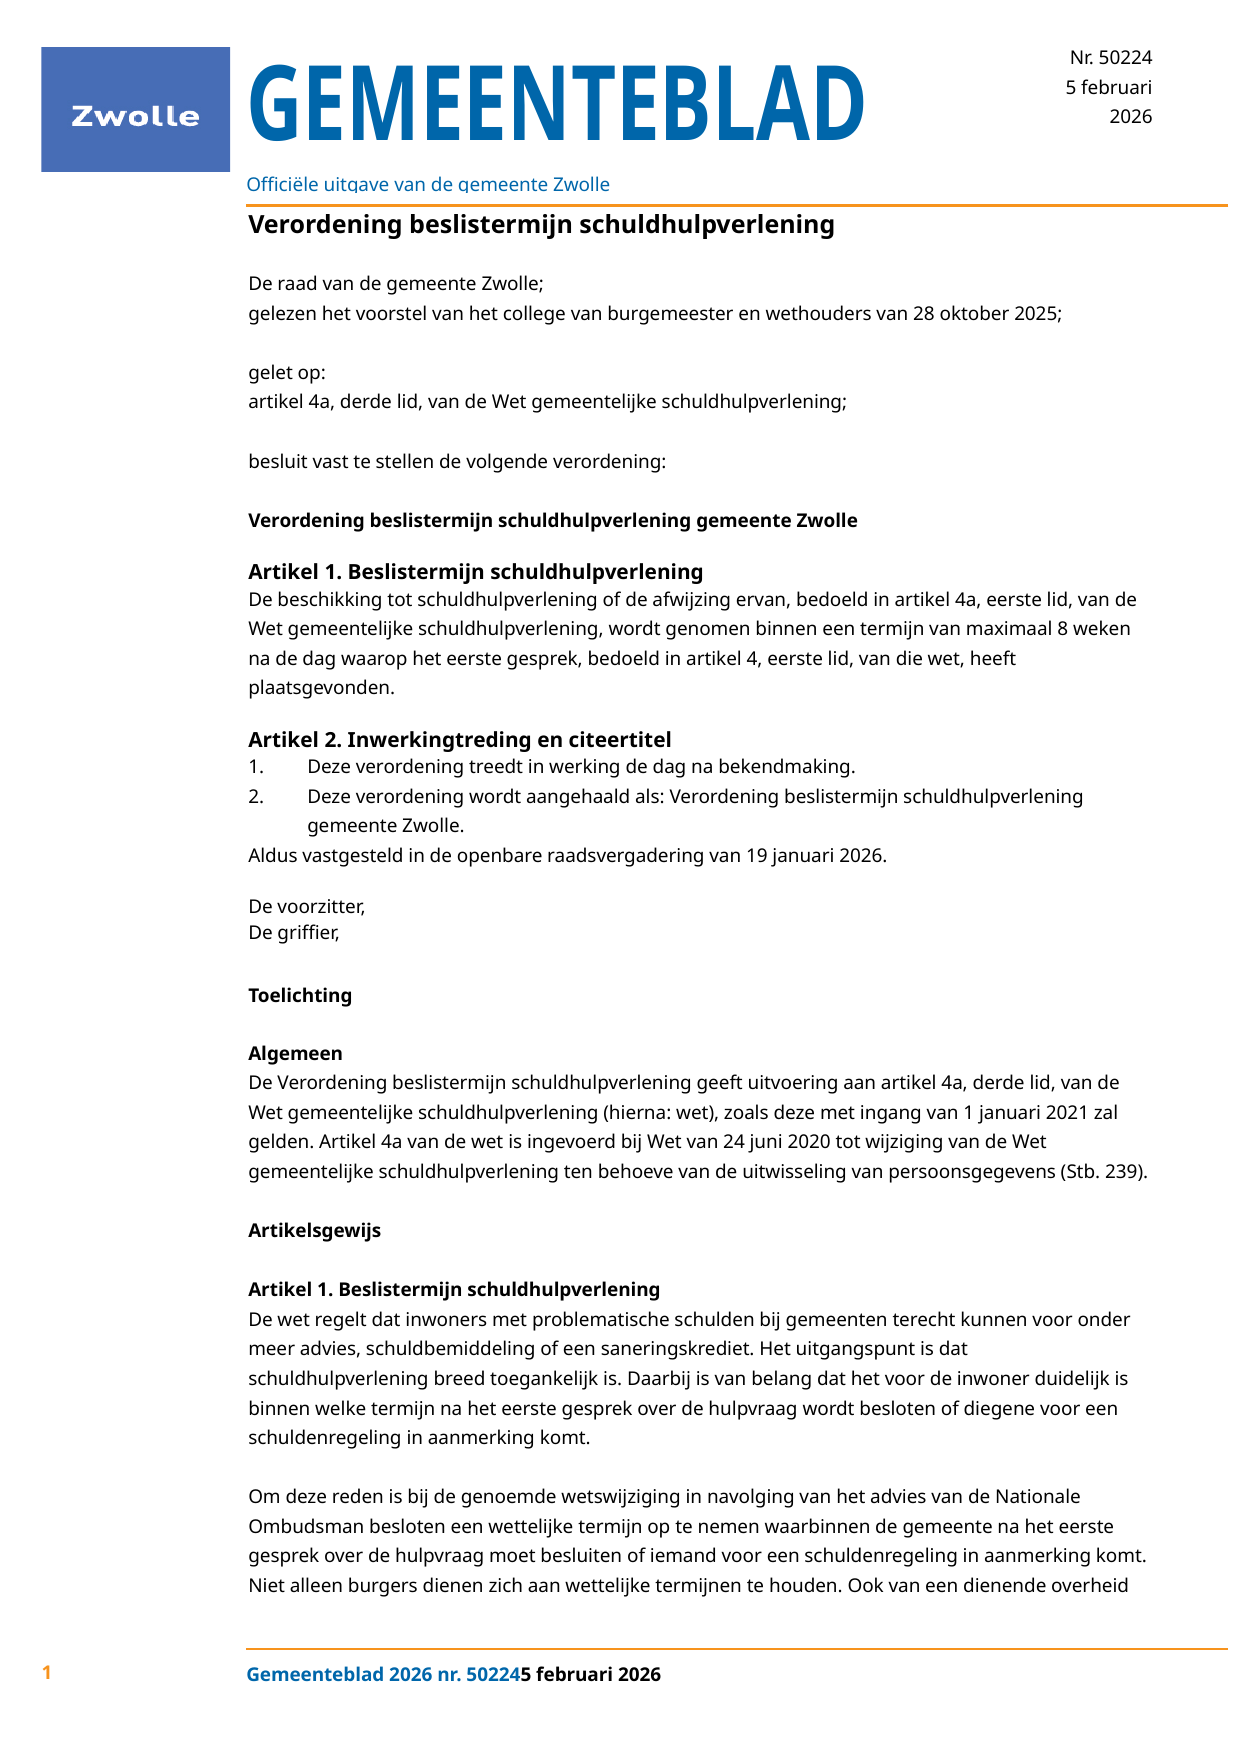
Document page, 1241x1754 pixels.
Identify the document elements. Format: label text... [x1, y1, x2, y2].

text De wet regelt dat inwoners met problematische schulden bij gemeenten terecht kunnen voor onder meer advies, schuldbemiddeling of een saneringskrediet. Het uitgangspunt is dat schuldhulpverlening breed toegankelijk is. Daarbij is van belang dat het voor de inwoner duidelijk is binnen welke termijn na het eerste gesprek over de hulpvraag wordt besloten of diegene voor een schuldenregeling in aanmerking komt. [248, 1306, 1152, 1450]
text De Verordening beslistermijn schuldhulpverlening geeft uitvoering aan artikel 4a, derde lid, van de Wet gemeentelijke schuldhulpverlening (hierna: wet), zoals deze met ingang van 1 januari 2021 zal gelden. Artikel 4a van de wet is ingevoerd bij Wet van 24 juni 2020 tot wijziging van de Wet gemeentelijke schuldhulpverlening ten behoeve van de uitwisseling van persoonsgegevens (Stb. 239). [248, 1069, 1152, 1184]
text Artikel 2. Inwerkingtreding en citeertitel [248, 725, 1152, 753]
text besluit vast te stellen de volgende verordening: [248, 448, 1152, 473]
text Toelichting [248, 971, 1152, 1011]
list Deze verordening treedt in werking de dag na bekendmaking. [248, 753, 1152, 779]
text Artikel 1. Beslistermijn schuldhulpverlening [248, 1276, 1152, 1302]
text artikel 4a, derde lid, van de Wet gemeentelijke schuldhulpverlening; [248, 389, 1152, 414]
text Artikelsgewijs [248, 1217, 1152, 1243]
text Algemeen [248, 1040, 1152, 1065]
text De voorzitter, [248, 894, 1152, 919]
text Artikel 1. Beslistermijn schuldhulpverlening [248, 557, 1152, 586]
text Verordening beslistermijn schuldhulpverlening gemeente Zwolle [248, 507, 1152, 533]
list Deze verordening wordt aangehaald als: Verordening beslistermijn schuldhulpverlening gemeente Zwolle. [248, 783, 1152, 838]
text gelet op: [248, 359, 1152, 385]
text gelezen het voorstel van het college van burgemeester en wethouders van 28 oktober 2025; [248, 300, 1152, 326]
picture [41, 47, 231, 172]
text Om deze reden is bij de genoemde wetswijziging in navolging van het advies van de Nationale Ombudsman besloten een wettelijke termijn op te nemen waarbinnen de gemeente na het eerste gesprek over de hulpvraag moet besluiten of iemand voor een schuldenregeling in aanmerking komt. Niet alleen burgers dienen zich aan wettelijke termijnen te houden. Ook van een dienende overheid [248, 1483, 1152, 1598]
text De beschikking tot schuldhulpverlening of de afwijzing ervan, bedoeld in artikel 4a, eerste lid, van de Wet gemeentelijke schuldhulpverlening, wordt genomen binnen een termijn van maximaal 8 weken na de dag waarop het eerste gesprek, bedoeld in artikel 4, eerste lid, van die wet, heeft plaatsgevonden. [248, 586, 1152, 700]
text Aldus vastgesteld in de openbare raadsvergadering van 19 januari 2026. [248, 842, 1152, 868]
text Verordening beslistermijn schuldhulpverlening [248, 207, 1152, 241]
text De griffier, [248, 919, 1152, 945]
text De raad van de gemeente Zwolle; [248, 270, 1152, 296]
